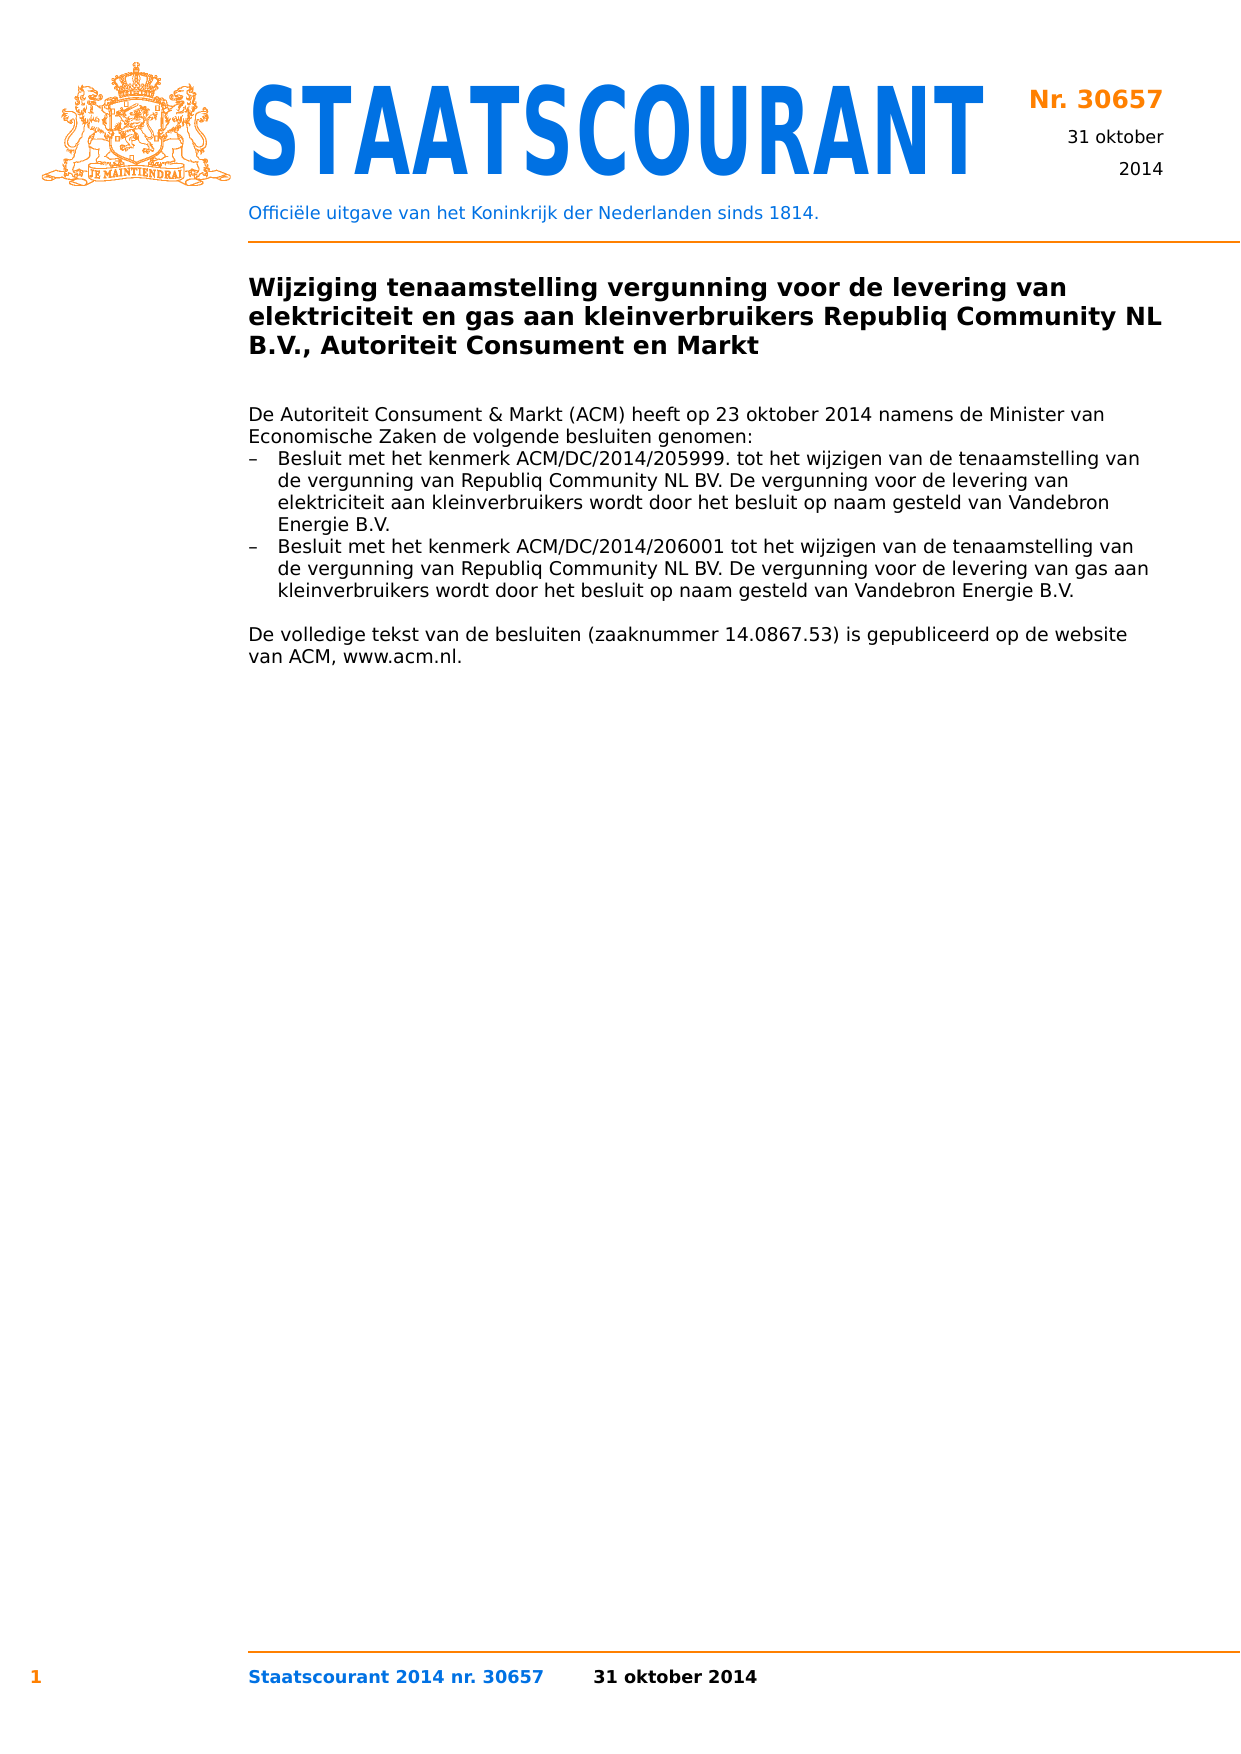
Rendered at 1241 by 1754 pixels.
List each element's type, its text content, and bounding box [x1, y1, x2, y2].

table_cell 31 oktober [998, 121, 1240, 153]
table_header Nr. 30657 [998, 62, 1240, 121]
table_cell Officiële uitgave van het Koninkrijk der Nederlanden sinds 1814. [248, 203, 1240, 241]
picture [41, 62, 231, 186]
text – Besluit met het kenmerk ACM/DC/2014/205999. tot het wijzigen van de tenaamstelling van de vergunning van Republiq Community NL BV. De vergunning voor de levering van elektriciteit aan kleinverbruikers wordt door het besluit op naam gesteld van Vandebron Energie B.V. [248, 448, 1163, 536]
text De Autoriteit Consument & Markt (ACM) heeft op 23 oktober 2014 namens de Minister van Economische Zaken de volgende besluiten genomen: [248, 404, 1163, 448]
text – Besluit met het kenmerk ACM/DC/2014/206001 tot het wijzigen van de tenaamstelling van de vergunning van Republiq Community NL BV. De vergunning voor de levering van gas aan kleinverbruikers wordt door het besluit op naam gesteld van Vandebron Energie B.V. [248, 536, 1163, 602]
text De volledige tekst van de besluiten (zaaknummer 14.0867.53) is gepubliceerd op de website van ACM, www.acm.nl. [248, 624, 1163, 668]
table_header STAATSCOURANT [248, 62, 998, 203]
table_cell 2014 [998, 153, 1240, 203]
subtitle Wijziging tenaamstelling vergunning voor de levering van elektriciteit en gas aan kleinverbruikers Republiq Community NL B.V., Autoriteit Consument en Markt [248, 273, 1163, 361]
table_header [25, 62, 248, 241]
